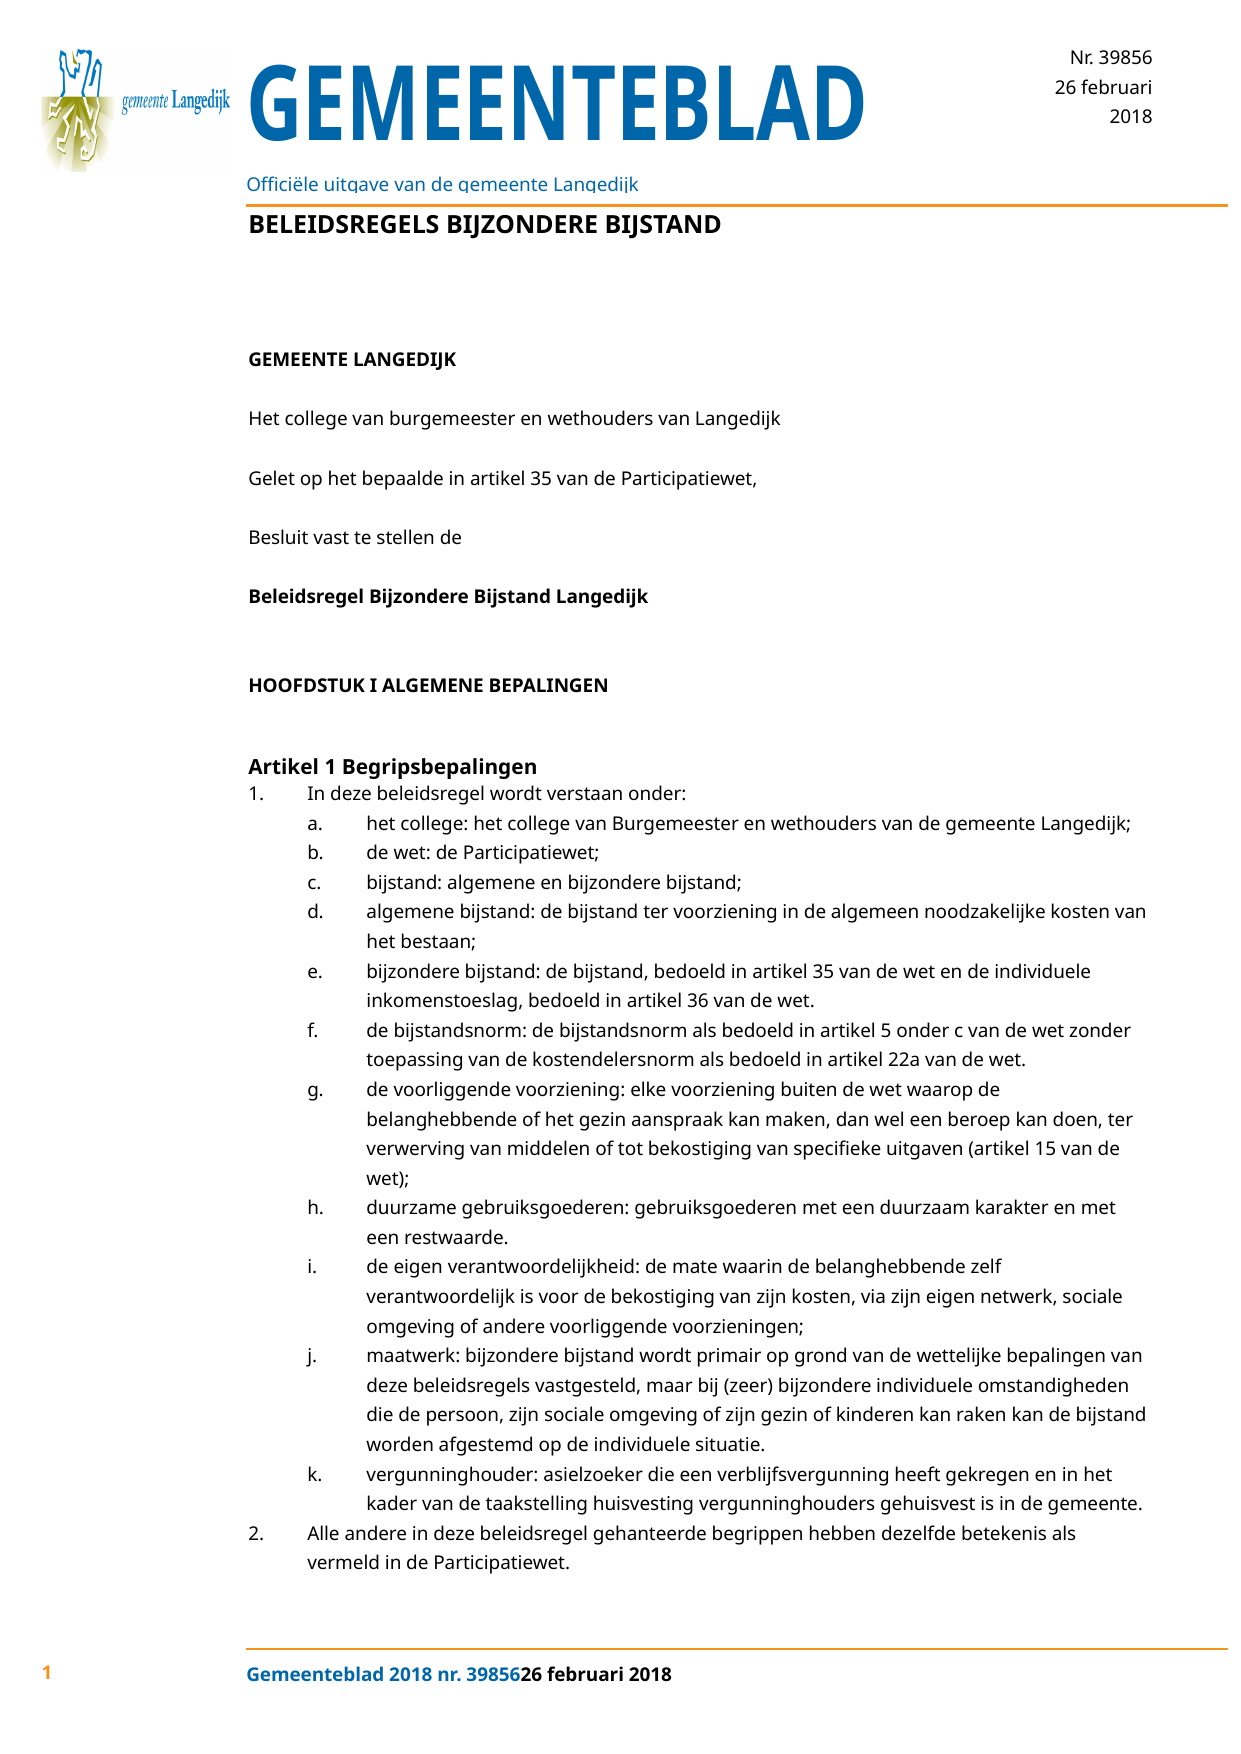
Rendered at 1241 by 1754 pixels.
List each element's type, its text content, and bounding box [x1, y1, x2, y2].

list vergunninghouder: asielzoeker die een verblijfsvergunning heeft gekregen en in het kader van de taakstelling huisvesting vergunninghouders gehuisvest is in de gemeente. [307, 1461, 1152, 1516]
text Artikel 1 Begripsbepalingen [248, 752, 1152, 780]
text Gelet op het bepaalde in artikel 35 van de Participatiewet, [248, 465, 1152, 491]
list Alle andere in deze beleidsregel gehanteerde begrippen hebben dezelfde betekenis als vermeld in de Participatiewet. [248, 1520, 1152, 1575]
list de wet: de Participatiewet; [307, 839, 1152, 865]
list maatwerk: bijzondere bijstand wordt primair op grond van de wettelijke bepalingen van deze beleidsregels vastgesteld, maar bij (zeer) bijzondere individuele omstandigheden die de persoon, zijn sociale omgeving of zijn gezin of kinderen kan raken kan de bijstand worden afgestemd op de individuele situatie. [307, 1342, 1152, 1457]
text Het college van burgemeester en wethouders van Langedijk [248, 406, 1152, 431]
list bijzondere bijstand: de bijstand, bedoeld in artikel 35 van de wet en de individuele inkomenstoeslag, bedoeld in artikel 36 van de wet. [307, 958, 1152, 1013]
list duurzame gebruiksgoederen: gebruiksgoederen met een duurzaam karakter en met een restwaarde. [307, 1194, 1152, 1250]
text Beleidsregel Bijzondere Bijstand Langedijk [248, 583, 1152, 609]
picture [41, 47, 231, 172]
list de bijstandsnorm: de bijstandsnorm als bedoeld in artikel 5 onder c van de wet zonder toepassing van de kostendelersnorm als bedoeld in artikel 22a van de wet. [307, 1017, 1152, 1072]
list In deze beleidsregel wordt verstaan onder: [248, 780, 1152, 806]
text BELEIDSREGELS BIJZONDERE BIJSTAND [248, 207, 1152, 241]
list bijstand: algemene en bijzondere bijstand; [307, 869, 1152, 895]
text HOOFDSTUK I ALGEMENE BEPALINGEN [248, 672, 1152, 698]
list het college: het college van Burgemeester en wethouders van de gemeente Langedijk; [307, 810, 1152, 836]
list algemene bijstand: de bijstand ter voorziening in de algemeen noodzakelijke kosten van het bestaan; [307, 899, 1152, 954]
list de eigen verantwoordelijkheid: de mate waarin de belanghebbende zelf verantwoordelijk is voor de bekostiging van zijn kosten, via zijn eigen netwerk, sociale omgeving of andere voorliggende voorzieningen; [307, 1254, 1152, 1338]
text Besluit vast te stellen de [248, 524, 1152, 550]
list de voorliggende voorziening: elke voorziening buiten de wet waarop de belanghebbende of het gezin aanspraak kan maken, dan wel een beroep kan doen, ter verwerving van middelen of tot bekostiging van specifieke uitgaven (artikel 15 van de wet); [307, 1076, 1152, 1191]
text GEMEENTE LANGEDIJK [248, 346, 1152, 372]
